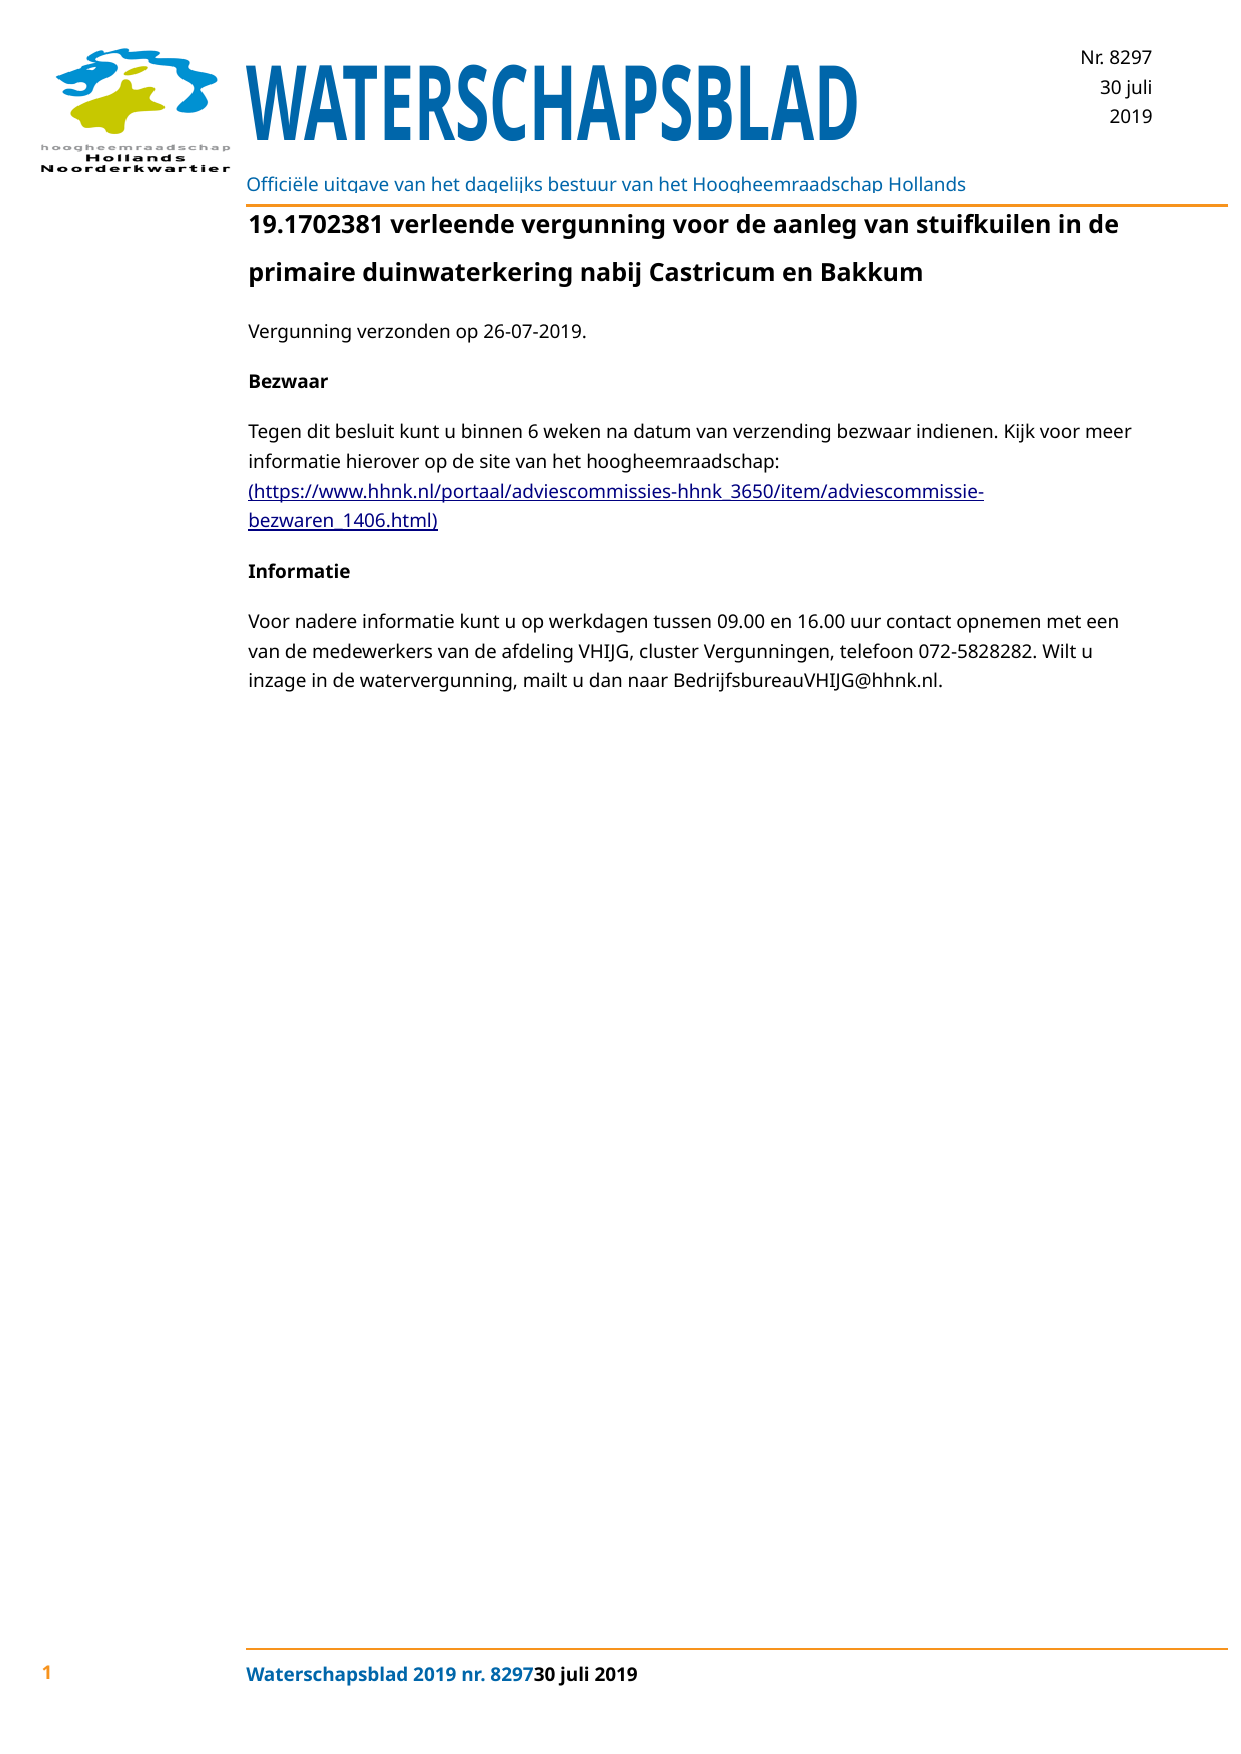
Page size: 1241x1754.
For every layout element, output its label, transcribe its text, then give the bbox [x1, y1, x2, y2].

picture [41, 47, 231, 172]
text 19.1702381 verleende vergunning voor de aanleg van stuifkuilen in de primaire duinwaterkering nabij Castricum en Bakkum [248, 207, 1152, 288]
text Vergunning verzonden op 26-07-2019. [248, 318, 1152, 344]
text Informatie [248, 558, 1152, 584]
text Voor nadere informatie kunt u op werkdagen tussen 09.00 en 16.00 uur contact opnemen met een van de medewerkers van de afdeling VHIJG, cluster Vergunningen, telefoon 072-5828282. Wilt u inzage in de watervergunning, mailt u dan naar BedrijfsbureauVHIJG@hhnk.nl. [248, 608, 1152, 693]
text Bezwaar [248, 368, 1152, 394]
text Tegen dit besluit kunt u binnen 6 weken na datum van verzending bezwaar indienen. Kijk voor meer informatie hierover op de site van het hoogheemraadschap: (https://www.hhnk.nl/portaal/adviescommissies-hhnk_3650/item/adviescommissie-bezwaren_1406.html) [248, 419, 1152, 533]
